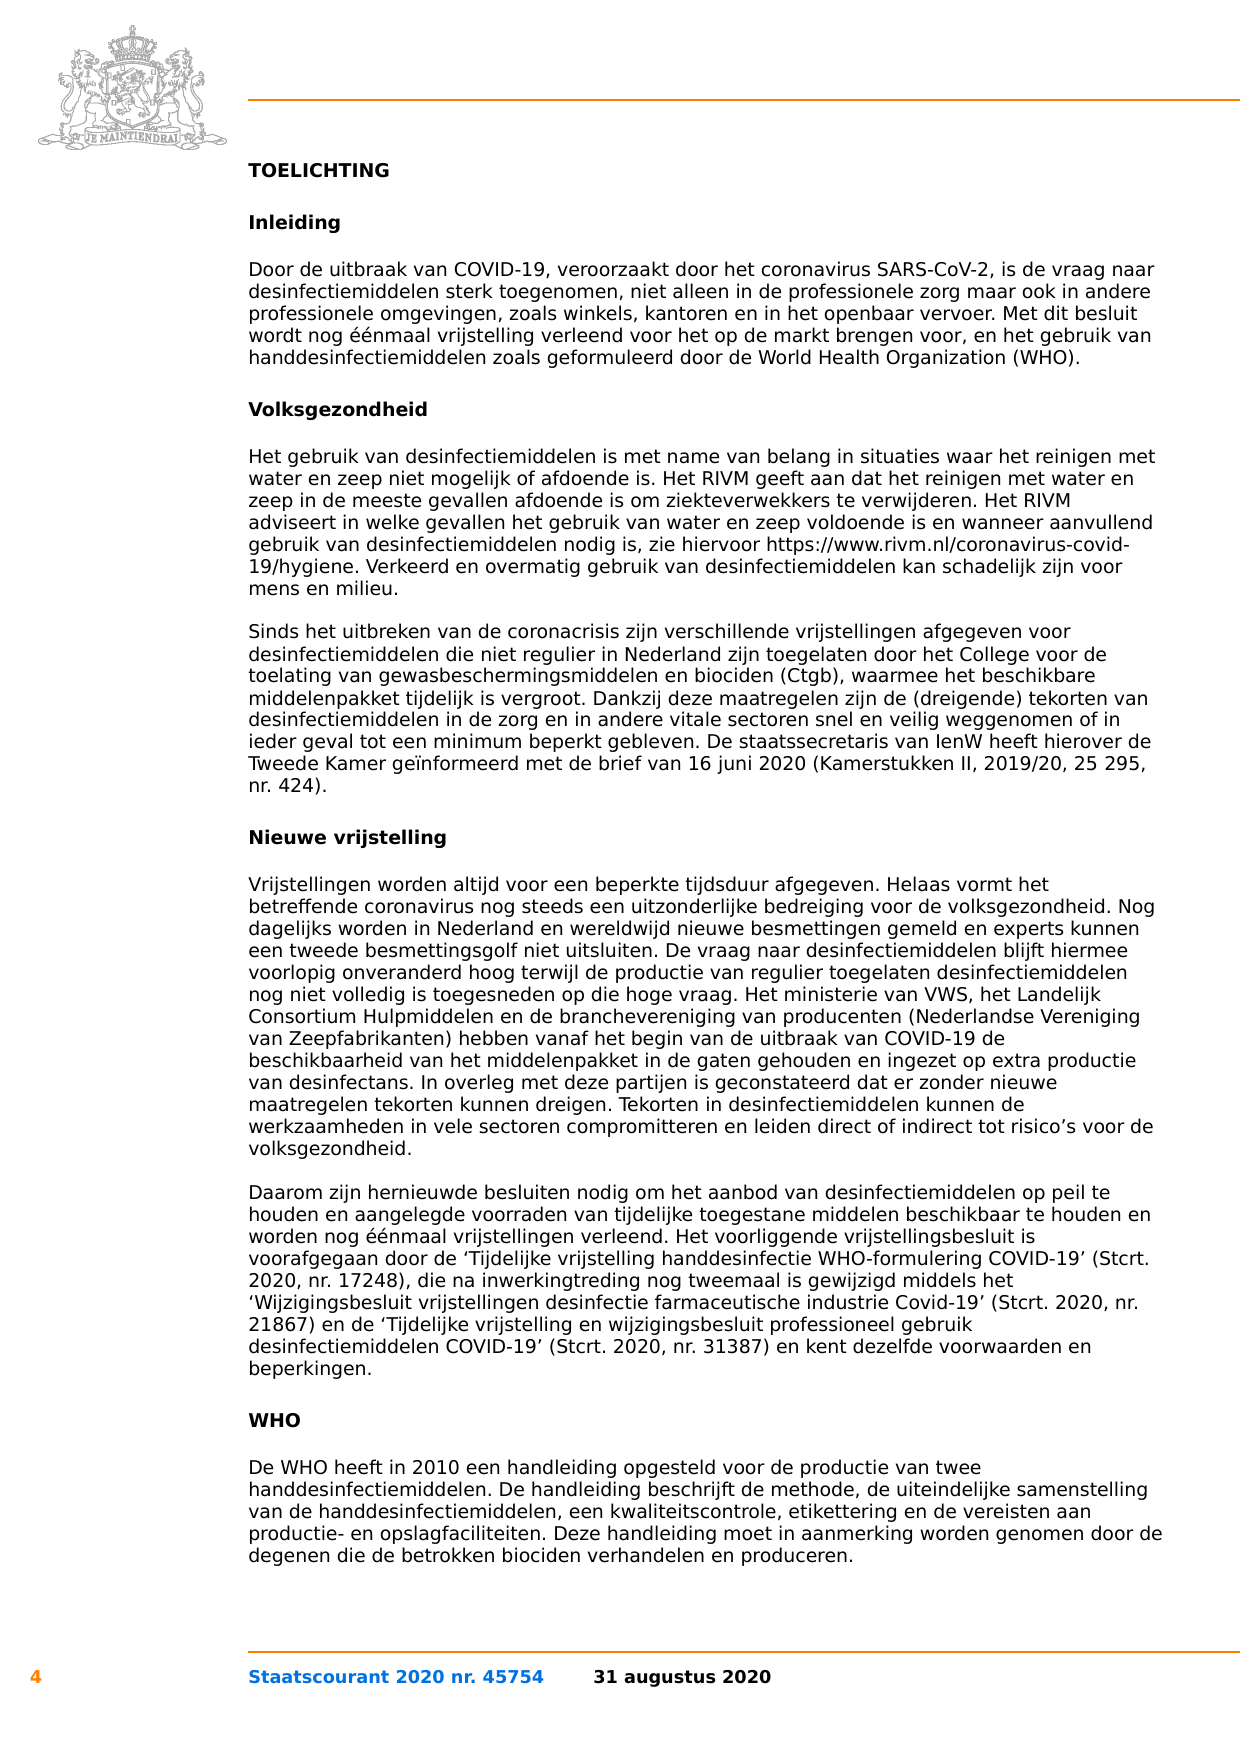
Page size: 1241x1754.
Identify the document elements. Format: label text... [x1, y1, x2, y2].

text Sinds het uitbreken van de coronacrisis zijn verschillende vrijstellingen afgegeven voor desinfectiemiddelen die niet regulier in Nederland zijn toegelaten door het College voor de toelating van gewasbeschermingsmiddelen en biociden (Ctgb), waarmee het beschikbare middelenpakket tijdelijk is vergroot. Dankzij deze maatregelen zijn de (dreigende) tekorten van desinfectiemiddelen in de zorg en in andere vitale sectoren snel en veilig weggenomen of in ieder geval tot een minimum beperkt gebleven. De staatssecretaris van IenW heeft hierover de Tweede Kamer geïnformeerd met de brief van 16 juni 2020 (Kamerstukken II, 2019/20, 25 295, nr. 424). [248, 621, 1163, 797]
subtitle Volksgezondheid [248, 399, 1163, 421]
text Vrijstellingen worden altijd voor een beperkte tijdsduur afgegeven. Helaas vormt het betreffende coronavirus nog steeds een uitzonderlijke bedreiging voor de volksgezondheid. Nog dagelijks worden in Nederland en wereldwijd nieuwe besmettingen gemeld en experts kunnen een tweede besmettingsgolf niet uitsluiten. De vraag naar desinfectiemiddelen blijft hiermee voorlopig onveranderd hoog terwijl de productie van regulier toegelaten desinfectiemiddelen nog niet volledig is toegesneden op die hoge vraag. Het ministerie van VWS, het Landelijk Consortium Hulpmiddelen en de branchevereniging van producenten (Nederlandse Vereniging van Zeepfabrikanten) hebben vanaf het begin van de uitbraak van COVID-19 de beschikbaarheid van het middelenpakket in de gaten gehouden en ingezet op extra productie van desinfectans. In overleg met deze partijen is geconstateerd dat er zonder nieuwe maatregelen tekorten kunnen dreigen. Tekorten in desinfectiemiddelen kunnen de werkzaamheden in vele sectoren compromitteren en leiden direct of indirect tot risico’s voor de volksgezondheid. [248, 874, 1163, 1160]
text Daarom zijn hernieuwde besluiten nodig om het aanbod van desinfectiemiddelen op peil te houden en aangelegde voorraden van tijdelijke toegestane middelen beschikbaar te houden en worden nog éénmaal vrijstellingen verleend. Het voorliggende vrijstellingsbesluit is voorafgegaan door de ‘Tijdelijke vrijstelling handdesinfectie WHO-formulering COVID-19’ (Stcrt. 2020, nr. 17248), die na inwerkingtreding nog tweemaal is gewijzigd middels het ‘Wijzigingsbesluit vrijstellingen desinfectie farmaceutische industrie Covid-19’ (Stcrt. 2020, nr. 21867) en de ‘Tijdelijke vrijstelling en wijzigingsbesluit professioneel gebruik desinfectiemiddelen COVID-19’ (Stcrt. 2020, nr. 31387) en kent dezelfde voorwaarden en beperkingen. [248, 1182, 1163, 1380]
text Het gebruik van desinfectiemiddelen is met name van belang in situaties waar het reinigen met water en zeep niet mogelijk of afdoende is. Het RIVM geeft aan dat het reinigen met water en zeep in de meeste gevallen afdoende is om ziekteverwekkers te verwijderen. Het RIVM adviseert in welke gevallen het gebruik van water en zeep voldoende is en wanneer aanvullend gebruik van desinfectiemiddelen nodig is, zie hiervoor https://www.rivm.nl/coronavirus-covid-19/hygiene. Verkeerd en overmatig gebruik van desinfectiemiddelen kan schadelijk zijn voor mens en milieu. [248, 446, 1163, 599]
text De WHO heeft in 2010 een handleiding opgesteld voor de productie van twee handdesinfectiemiddelen. De handleiding beschrijft de methode, de uiteindelijke samenstelling van de handdesinfectiemiddelen, een kwaliteitscontrole, etikettering en de vereisten aan productie- en opslagfaciliteiten. Deze handleiding moet in aanmerking worden genomen door de degenen die de betrokken biociden verhandelen en produceren. [248, 1457, 1163, 1567]
subtitle Inleiding [248, 212, 1163, 234]
picture [38, 25, 227, 150]
subtitle TOELICHTING [248, 160, 1163, 182]
subtitle WHO [248, 1410, 1163, 1432]
text Door de uitbraak van COVID-19, veroorzaakt door het coronavirus SARS-CoV-2, is de vraag naar desinfectiemiddelen sterk toegenomen, niet alleen in de professionele zorg maar ook in andere professionele omgevingen, zoals winkels, kantoren en in het openbaar vervoer. Met dit besluit wordt nog éénmaal vrijstelling verleend voor het op de markt brengen voor, en het gebruik van handdesinfectiemiddelen zoals geformuleerd door de World Health Organization (WHO). [248, 259, 1163, 369]
subtitle Nieuwe vrijstelling [248, 827, 1163, 849]
